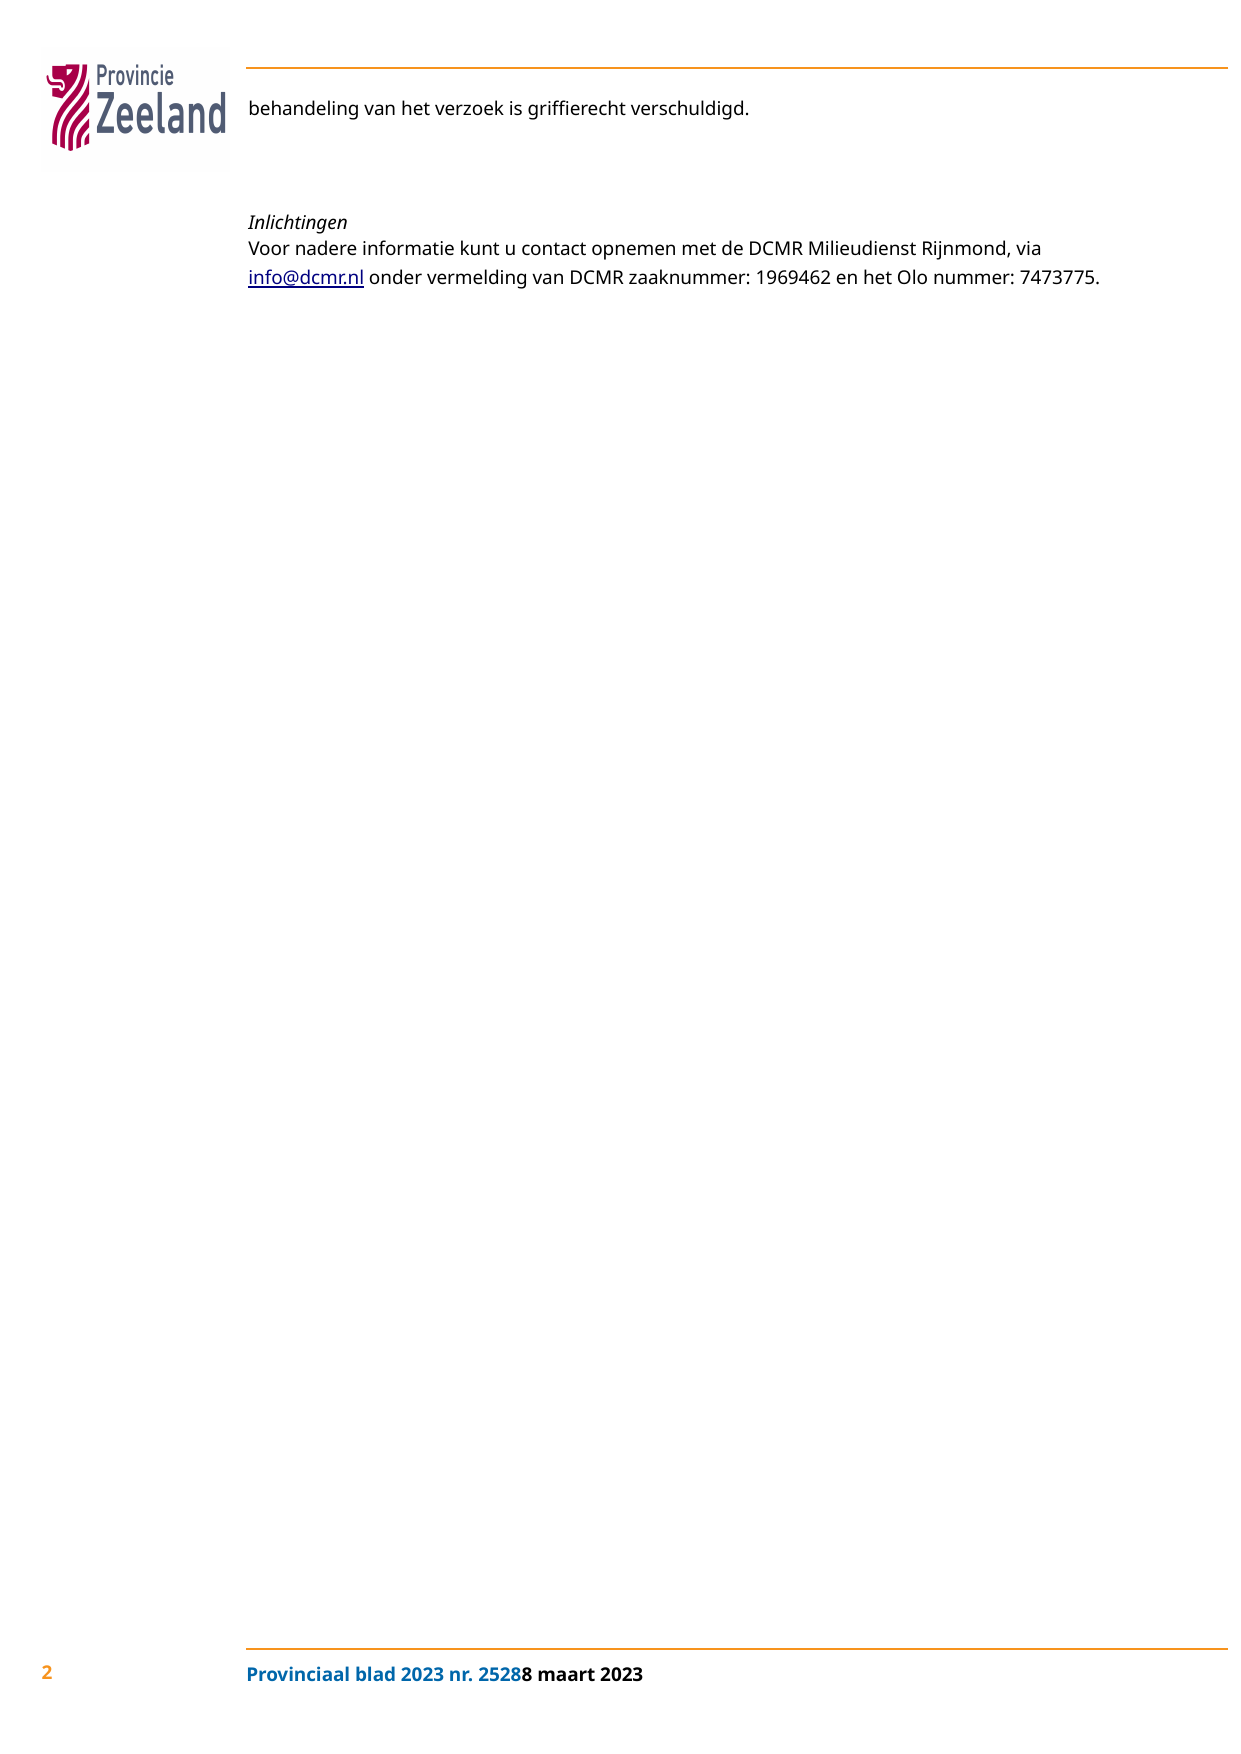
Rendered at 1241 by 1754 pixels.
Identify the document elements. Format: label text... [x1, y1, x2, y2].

text Inlichtingen [248, 209, 1152, 235]
text behandeling van het verzoek is griffierecht verschuldigd. [248, 95, 1152, 121]
text Voor nadere informatie kunt u contact opnemen met de DCMR Milieudienst Rijnmond, via info@dcmr.nl onder vermelding van DCMR zaaknummer: 1969462 en het Olo nummer: 7473775. [248, 235, 1152, 290]
picture [41, 47, 231, 172]
